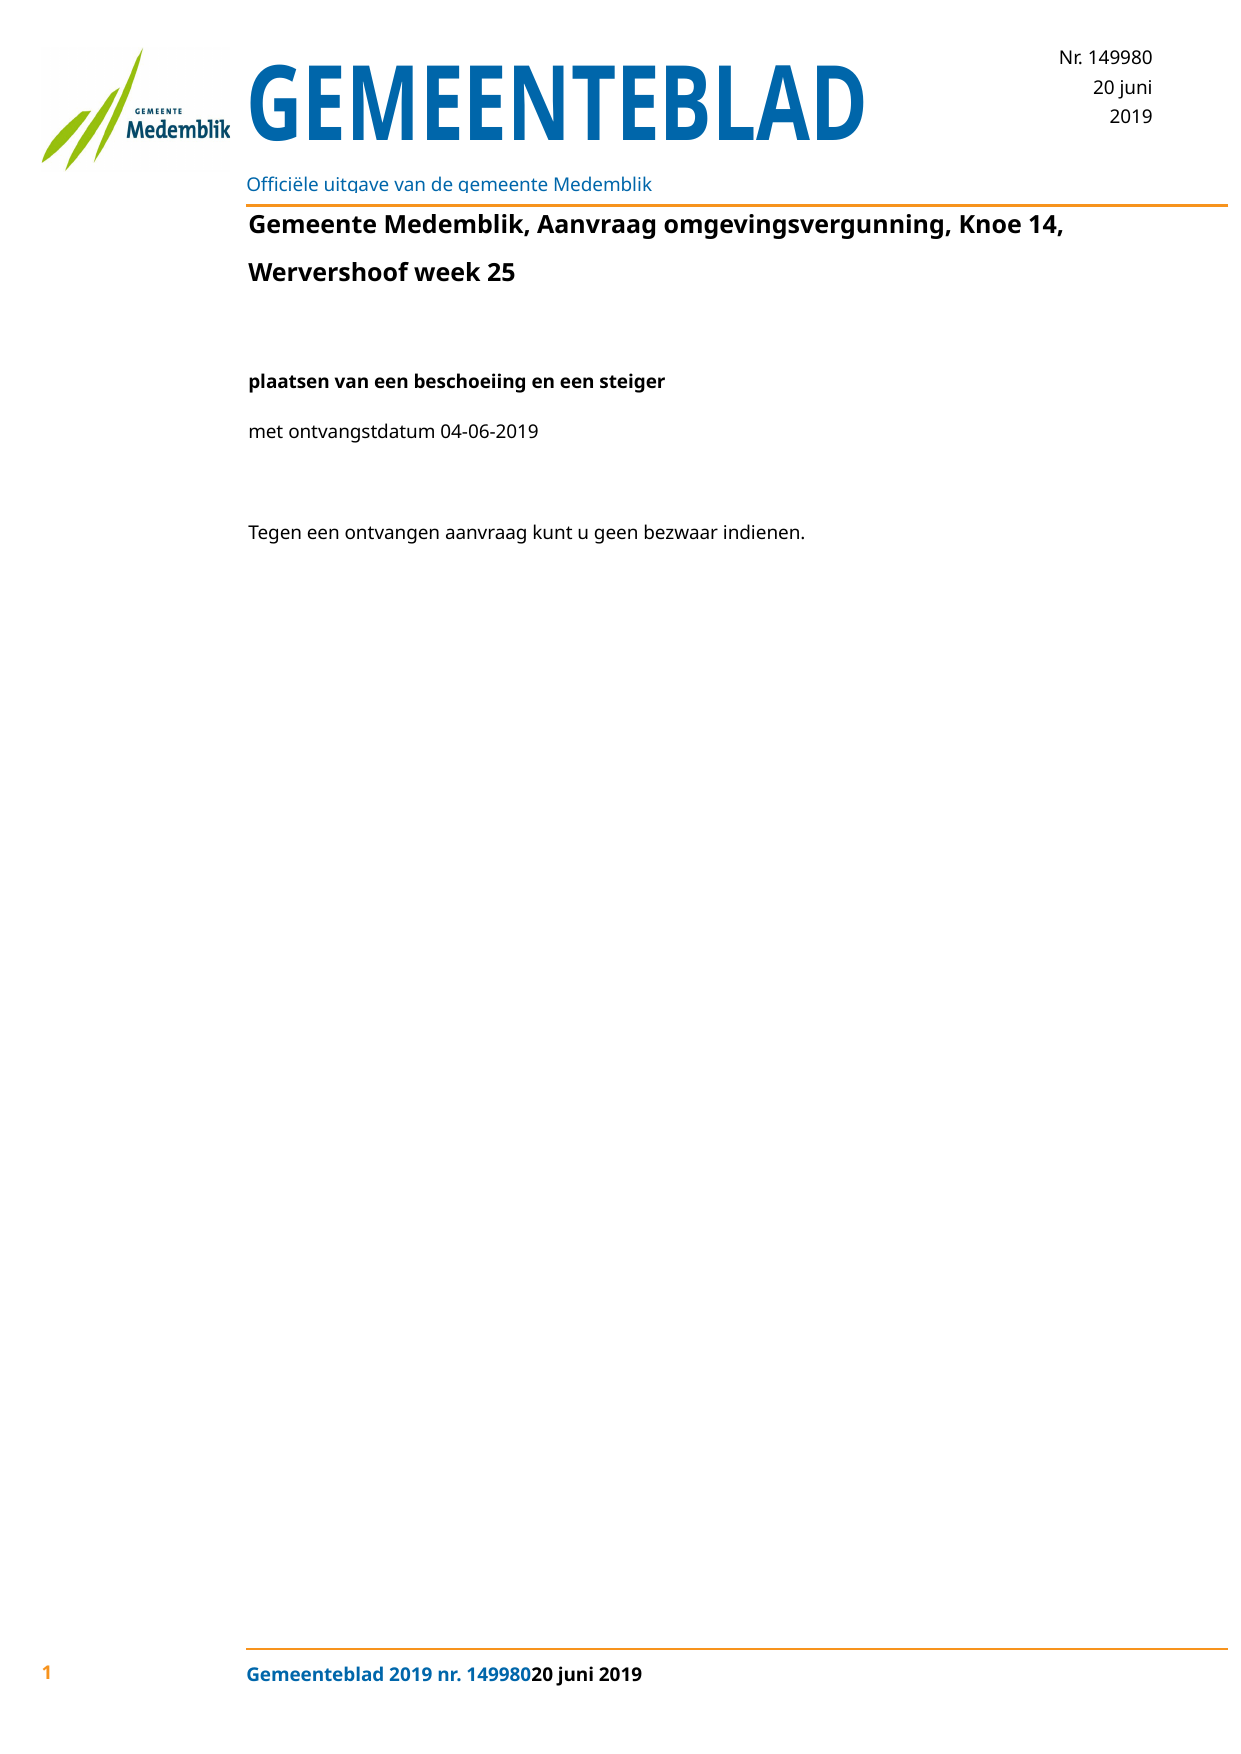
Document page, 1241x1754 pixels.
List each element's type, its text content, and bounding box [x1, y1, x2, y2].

text Tegen een ontvangen aanvraag kunt u geen bezwaar indienen. [248, 519, 1152, 545]
text plaatsen van een beschoeiing en een steiger [248, 368, 1152, 394]
text Gemeente Medemblik, Aanvraag omgevingsvergunning, Knoe 14, Wervershoof week 25 [248, 207, 1152, 288]
picture [41, 47, 231, 172]
text met ontvangstdatum 04-06-2019 [248, 419, 1152, 444]
